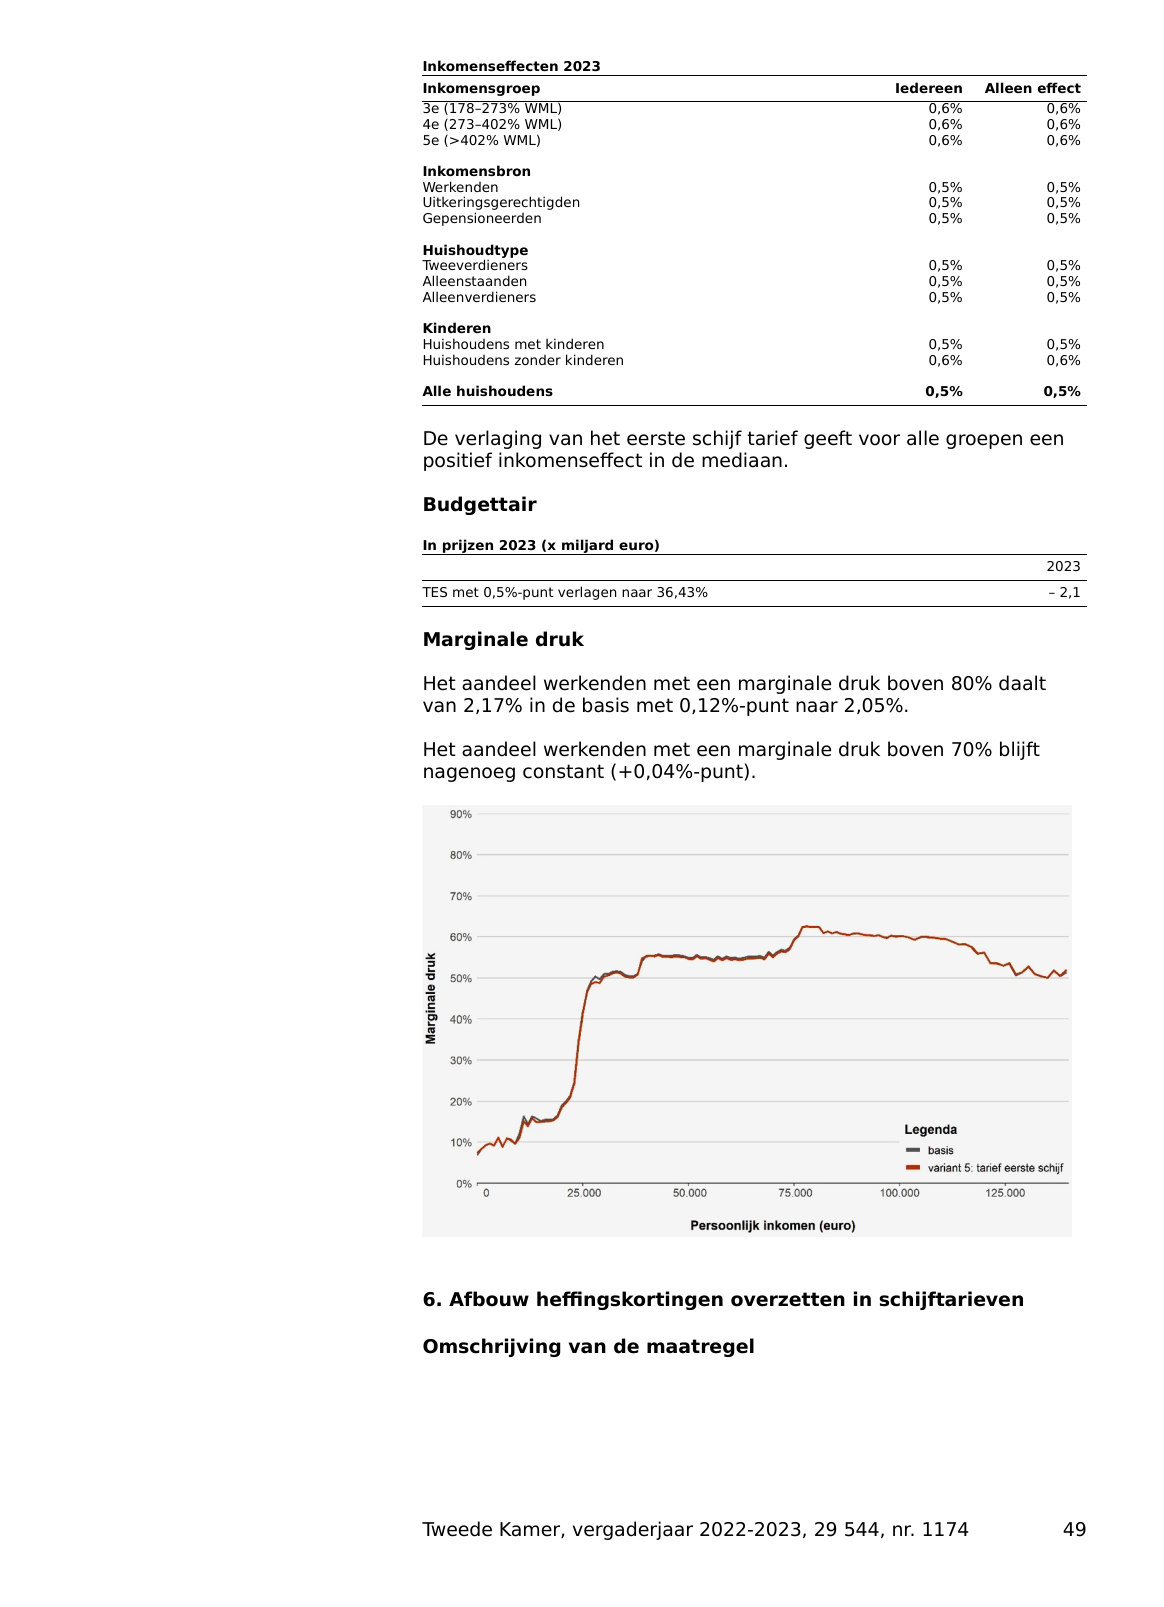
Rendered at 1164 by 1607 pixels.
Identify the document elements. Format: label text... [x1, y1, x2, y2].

table_cell [850, 321, 968, 337]
table_cell 0,6% [969, 102, 1087, 117]
table_cell 0,5% [850, 258, 968, 274]
table_cell [969, 321, 1087, 337]
table_cell [969, 164, 1087, 179]
table_cell [422, 148, 850, 164]
text De verlaging van het eerste schijf tarief geeft voor alle groepen een positief inkomenseffect in de mediaan. [422, 428, 1087, 472]
table_cell [850, 243, 968, 258]
subtitle 6. Afbouw heffingskortingen overzetten in schijftarieven [422, 1288, 1087, 1311]
table_cell Uitkeringsgerechtigden [422, 195, 850, 211]
table_cell [850, 148, 968, 164]
table_cell Tweeverdieners [422, 258, 850, 274]
table_cell 0,5% [969, 211, 1087, 227]
table_cell 0,5% [969, 195, 1087, 211]
table_header Inkomenseffecten 2023 [422, 59, 1087, 75]
table_cell Alleen effect [969, 76, 1087, 101]
table_cell 0,6% [969, 353, 1087, 368]
table_cell Inkomensbron [422, 164, 850, 179]
table_cell TES met 0,5%-punt verlagen naar 36,43% [422, 581, 968, 606]
table_cell 5e (>402% WML) [422, 133, 850, 148]
table_cell 0,6% [850, 102, 968, 117]
table_cell [969, 243, 1087, 258]
table_cell [969, 305, 1087, 321]
table_cell [422, 305, 850, 321]
table_cell [969, 227, 1087, 242]
table_cell [969, 368, 1087, 384]
table_header In prijzen 2023 (x miljard euro) [422, 538, 1087, 553]
table_cell [850, 164, 968, 179]
text Het aandeel werkenden met een marginale druk boven 80% daalt van 2,17% in de basis met 0,12%-punt naar 2,05%. [422, 673, 1087, 717]
table_cell Werkenden [422, 180, 850, 195]
table_cell [422, 368, 850, 384]
table_cell [969, 148, 1087, 164]
table_cell 0,6% [969, 133, 1087, 148]
table_cell Huishoudtype [422, 243, 850, 258]
table_cell 0,5% [850, 384, 968, 404]
table_cell 0,5% [969, 384, 1087, 404]
table_cell Huishoudens zonder kinderen [422, 353, 850, 368]
table_cell [422, 227, 850, 242]
table_cell 0,5% [850, 274, 968, 290]
table_cell Inkomensgroep [422, 76, 850, 101]
subtitle Budgettair [422, 494, 1087, 516]
table_cell 0,6% [850, 117, 968, 132]
table_cell [422, 555, 968, 579]
table_cell 0,5% [850, 195, 968, 211]
table_cell 0,6% [969, 117, 1087, 132]
table_cell 0,5% [969, 180, 1087, 195]
picture [422, 805, 1072, 1237]
table_cell 0,5% [969, 258, 1087, 274]
table_cell Alle huishoudens [422, 384, 850, 404]
table_cell 0,5% [969, 337, 1087, 353]
table_cell Huishoudens met kinderen [422, 337, 850, 353]
table_cell 0,5% [850, 180, 968, 195]
table_cell 0,6% [850, 353, 968, 368]
table_cell – 2,1 [969, 581, 1087, 606]
table_cell Gepensioneerden [422, 211, 850, 227]
text Het aandeel werkenden met een marginale druk boven 70% blijft nagenoeg constant (+0,04%-punt). [422, 739, 1087, 783]
table_cell Kinderen [422, 321, 850, 337]
table_cell [850, 227, 968, 242]
table_cell 0,5% [850, 211, 968, 227]
table_cell 4e (273–402% WML) [422, 117, 850, 132]
table_cell [850, 305, 968, 321]
table_cell 0,5% [850, 290, 968, 305]
table_cell 0,5% [850, 337, 968, 353]
table_cell 0,6% [850, 133, 968, 148]
table_cell [850, 368, 968, 384]
table_cell 0,5% [969, 290, 1087, 305]
table_cell 0,5% [969, 274, 1087, 290]
subtitle Marginale druk [422, 629, 1087, 651]
table_cell Iedereen [850, 76, 968, 101]
table_cell 2023 [969, 555, 1087, 579]
table_cell Alleenverdieners [422, 290, 850, 305]
table_cell Alleenstaanden [422, 274, 850, 290]
subtitle Omschrijving van de maatregel [422, 1336, 1087, 1357]
table_cell 3e (178–273% WML) [422, 102, 850, 117]
